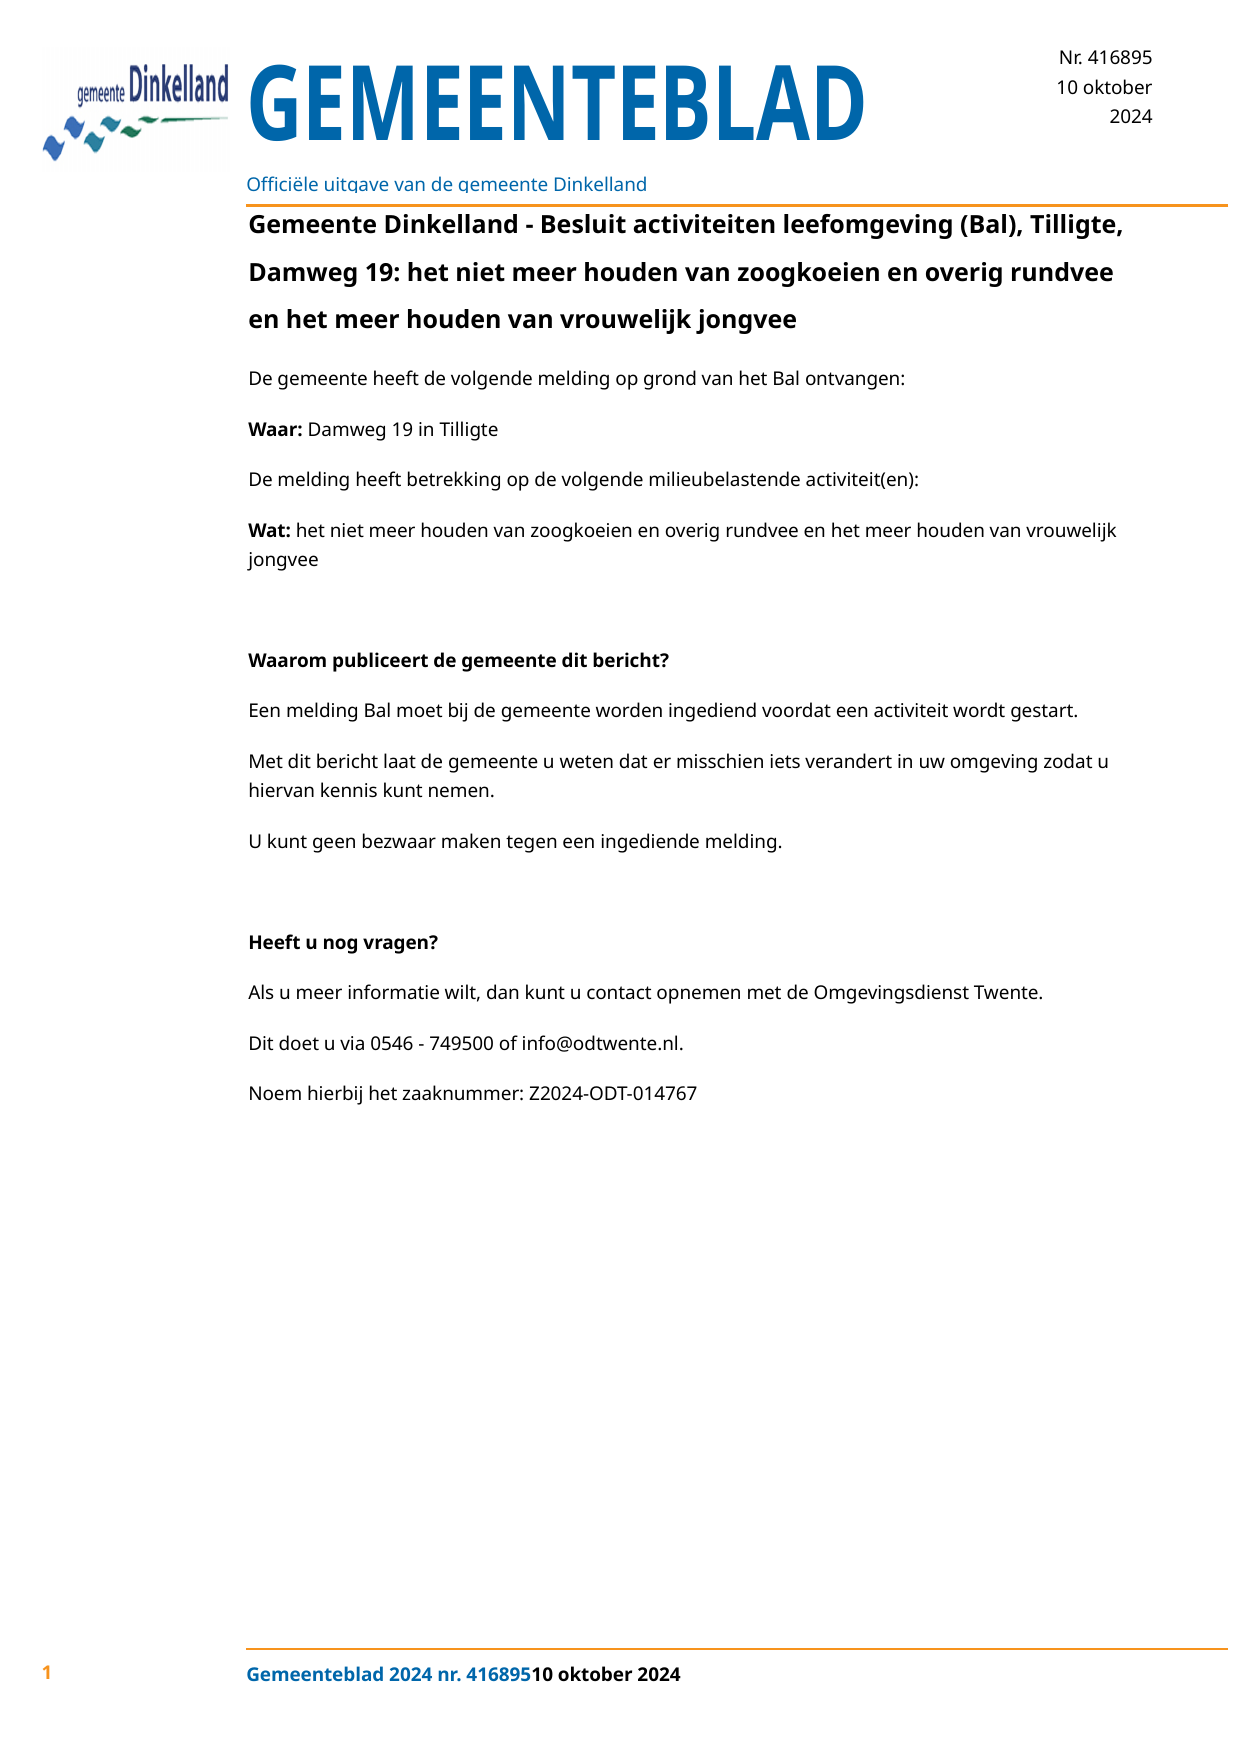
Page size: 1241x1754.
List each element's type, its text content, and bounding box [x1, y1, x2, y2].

text De gemeente heeft de volgende melding op grond van het Bal ontvangen: [248, 366, 1152, 391]
text Wat: het niet meer houden van zoogkoeien en overig rundvee en het meer houden van vrouwelijk jongvee [248, 517, 1152, 572]
text Heeft u nog vragen? [248, 929, 1152, 954]
text U kunt geen bezwaar maken tegen een ingediende melding. [248, 828, 1152, 854]
text Waarom publiceert de gemeente dit bericht? [248, 647, 1152, 673]
picture [41, 47, 231, 172]
text Als u meer informatie wilt, dan kunt u contact opnemen met de Omgevingsdienst Twente. [248, 979, 1152, 1005]
text De melding heeft betrekking op de volgende milieubelastende activiteit(en): [248, 466, 1152, 492]
text Waar: Damweg 19 in Tilligte [248, 416, 1152, 442]
text Een melding Bal moet bij de gemeente worden ingediend voordat een activiteit wordt gestart. [248, 698, 1152, 723]
text Met dit bericht laat de gemeente u weten dat er misschien iets verandert in uw omgeving zodat u hiervan kennis kunt nemen. [248, 748, 1152, 803]
text Noem hierbij het zaaknummer: Z2024-ODT-014767 [248, 1080, 1152, 1106]
text Dit doet u via 0546 - 749500 of info@odtwente.nl. [248, 1030, 1152, 1055]
text Gemeente Dinkelland - Besluit activiteiten leefomgeving (Bal), Tilligte, Damweg 19: het niet meer houden van zoogkoeien en overig rundvee en het meer houden van vrouwelijk jongvee [248, 207, 1152, 336]
